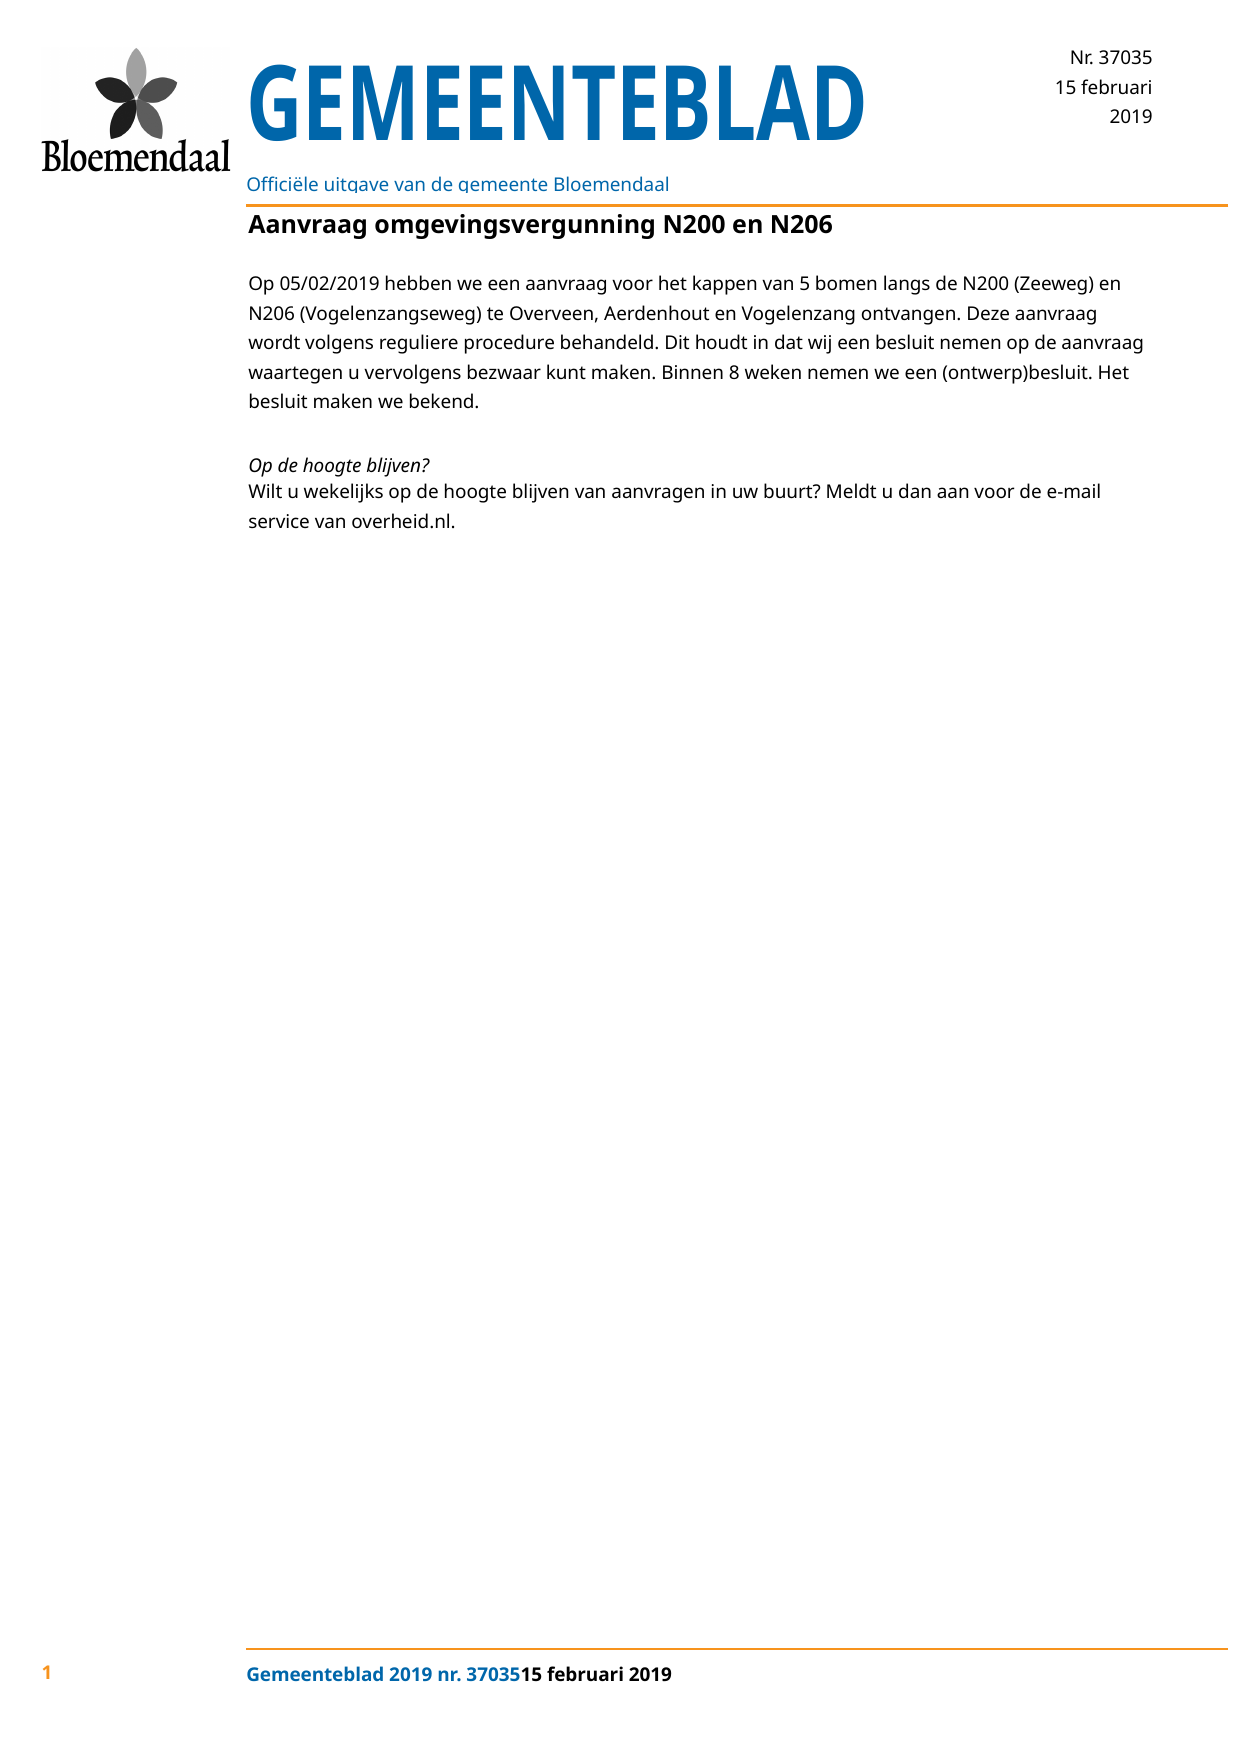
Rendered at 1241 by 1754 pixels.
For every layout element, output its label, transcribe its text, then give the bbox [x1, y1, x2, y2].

text Op de hoogte blijven? [248, 453, 1152, 478]
text Op 05/02/2019 hebben we een aanvraag voor het kappen van 5 bomen langs de N200 (Zeeweg) en N206 (Vogelenzangseweg) te Overveen, Aerdenhout en Vogelenzang ontvangen. Deze aanvraag wordt volgens reguliere procedure behandeld. Dit houdt in dat wij een besluit nemen op de aanvraag waartegen u vervolgens bezwaar kunt maken. Binnen 8 weken nemen we een (ontwerp)besluit. Het besluit maken we bekend. [248, 270, 1152, 414]
text Wilt u wekelijks op de hoogte blijven van aanvragen in uw buurt? Meldt u dan aan voor de e-mail service van overheid.nl. [248, 478, 1152, 534]
text Aanvraag omgevingsvergunning N200 en N206 [248, 207, 1152, 241]
picture [41, 47, 231, 172]
